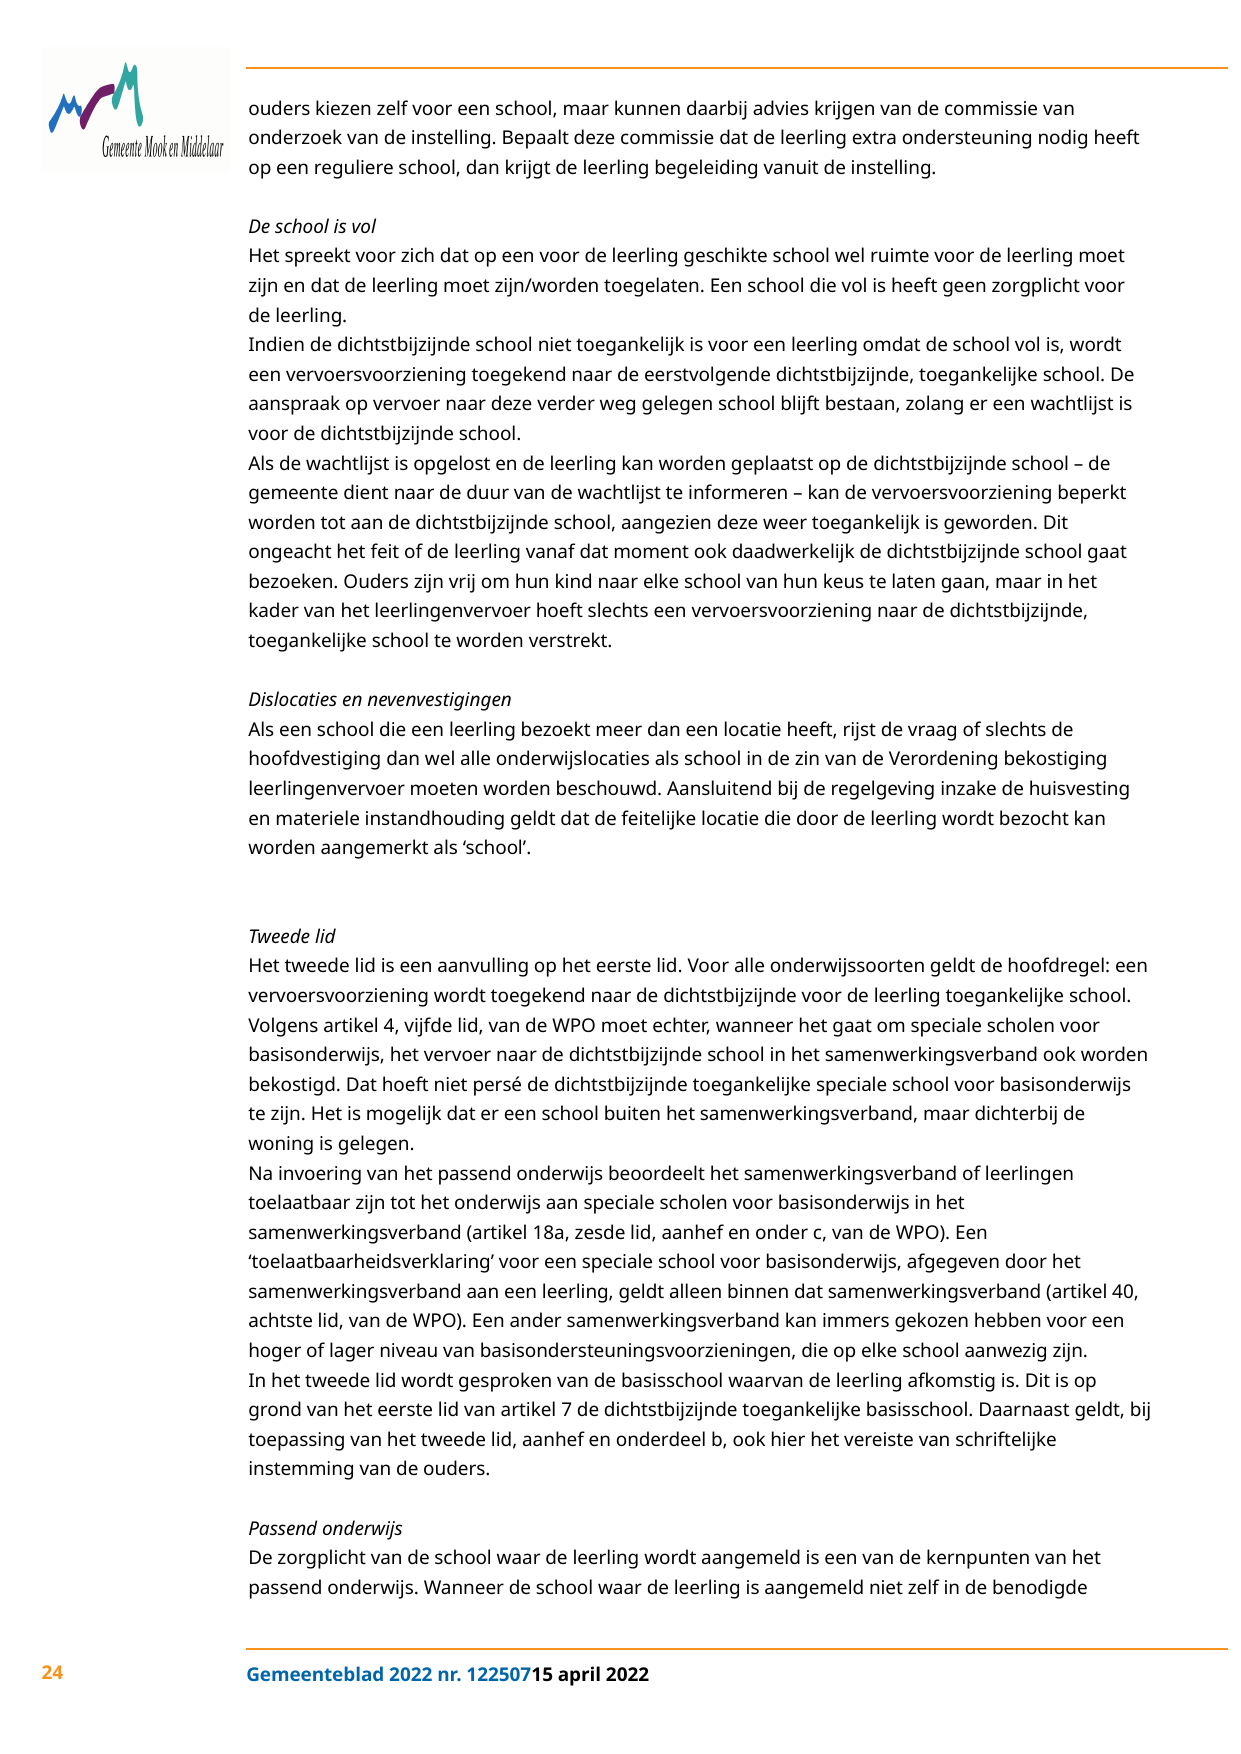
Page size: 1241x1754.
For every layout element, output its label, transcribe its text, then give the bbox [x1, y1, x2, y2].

text Als een school die een leerling bezoekt meer dan een locatie heeft, rijst de vraag of slechts de hoofdvestiging dan wel alle onderwijslocaties als school in de zin van de Verordening bekostiging leerlingenvervoer moeten worden beschouwd. Aansluitend bij de regelgeving inzake de huisvesting en materiele instandhouding geldt dat de feitelijke locatie die door de leerling wordt bezocht kan worden aangemerkt als ‘school’. [248, 716, 1152, 860]
text Tweede lid [248, 923, 1152, 949]
picture [41, 47, 231, 172]
text Passend onderwijs [248, 1515, 1152, 1541]
text Als de wachtlijst is opgelost en de leerling kan worden geplaatst op de dichtstbijzijnde school – de gemeente dient naar de duur van de wachtlijst te informeren – kan de vervoersvoorziening beperkt worden tot aan de dichtstbijzijnde school, aangezien deze weer toegankelijk is geworden. Dit ongeacht het feit of de leerling vanaf dat moment ook daadwerkelijk de dichtstbijzijnde school gaat bezoeken. Ouders zijn vrij om hun kind naar elke school van hun keus te laten gaan, maar in het kader van het leerlingenvervoer hoeft slechts een vervoersvoorziening naar de dichtstbijzijnde, toegankelijke school te worden verstrekt. [248, 450, 1152, 653]
text De school is vol [248, 213, 1152, 239]
text Na invoering van het passend onderwijs beoordeelt het samenwerkingsverband of leerlingen toelaatbaar zijn tot het onderwijs aan speciale scholen voor basisonderwijs in het samenwerkingsverband (artikel 18a, zesde lid, aanhef en onder c, van de WPO). Een ‘toelaatbaarheidsverklaring’ voor een speciale school voor basisonderwijs, afgegeven door het samenwerkingsverband aan een leerling, geldt alleen binnen dat samenwerkingsverband (artikel 40, achtste lid, van de WPO). Een ander samenwerkingsverband kan immers gekozen hebben voor een hoger of lager niveau van basisondersteuningsvoorzieningen, die op elke school aanwezig zijn. [248, 1160, 1152, 1363]
text Indien de dichtstbijzijnde school niet toegankelijk is voor een leerling omdat de school vol is, wordt een vervoersvoorziening toegekend naar de eerstvolgende dichtstbijzijnde, toegankelijke school. De aanspraak op vervoer naar deze verder weg gelegen school blijft bestaan, zolang er een wachtlijst is voor de dichtstbijzijnde school. [248, 331, 1152, 446]
text ouders kiezen zelf voor een school, maar kunnen daarbij advies krijgen van de commissie van onderzoek van de instelling. Bepaalt deze commissie dat de leerling extra ondersteuning nodig heeft op een reguliere school, dan krijgt de leerling begeleiding vanuit de instelling. [248, 95, 1152, 180]
text Dislocaties en nevenvestigingen [248, 686, 1152, 712]
text De zorgplicht van de school waar de leerling wordt aangemeld is een van de kernpunten van het passend onderwijs. Wanneer de school waar de leerling is aangemeld niet zelf in de benodigde [248, 1544, 1152, 1600]
text Het tweede lid is een aanvulling op het eerste lid. Voor alle onderwijssoorten geldt de hoofdregel: een vervoersvoorziening wordt toegekend naar de dichtstbijzijnde voor de leerling toegankelijke school. Volgens artikel 4, vijfde lid, van de WPO moet echter, wanneer het gaat om speciale scholen voor basisonderwijs, het vervoer naar de dichtstbijzijnde school in het samenwerkingsverband ook worden bekostigd. Dat hoeft niet persé de dichtstbijzijnde toegankelijke speciale school voor basisonderwijs te zijn. Het is mogelijk dat er een school buiten het samenwerkingsverband, maar dichterbij de woning is gelegen. [248, 953, 1152, 1156]
text Het spreekt voor zich dat op een voor de leerling geschikte school wel ruimte voor de leerling moet zijn en dat de leerling moet zijn/worden toegelaten. Een school die vol is heeft geen zorgplicht voor de leerling. [248, 243, 1152, 328]
text In het tweede lid wordt gesproken van de basisschool waarvan de leerling afkomstig is. Dit is op grond van het eerste lid van artikel 7 de dichtstbijzijnde toegankelijke basisschool. Daarnaast geldt, bij toepassing van het tweede lid, aanhef en onderdeel b, ook hier het vereiste van schriftelijke instemming van de ouders. [248, 1367, 1152, 1481]
